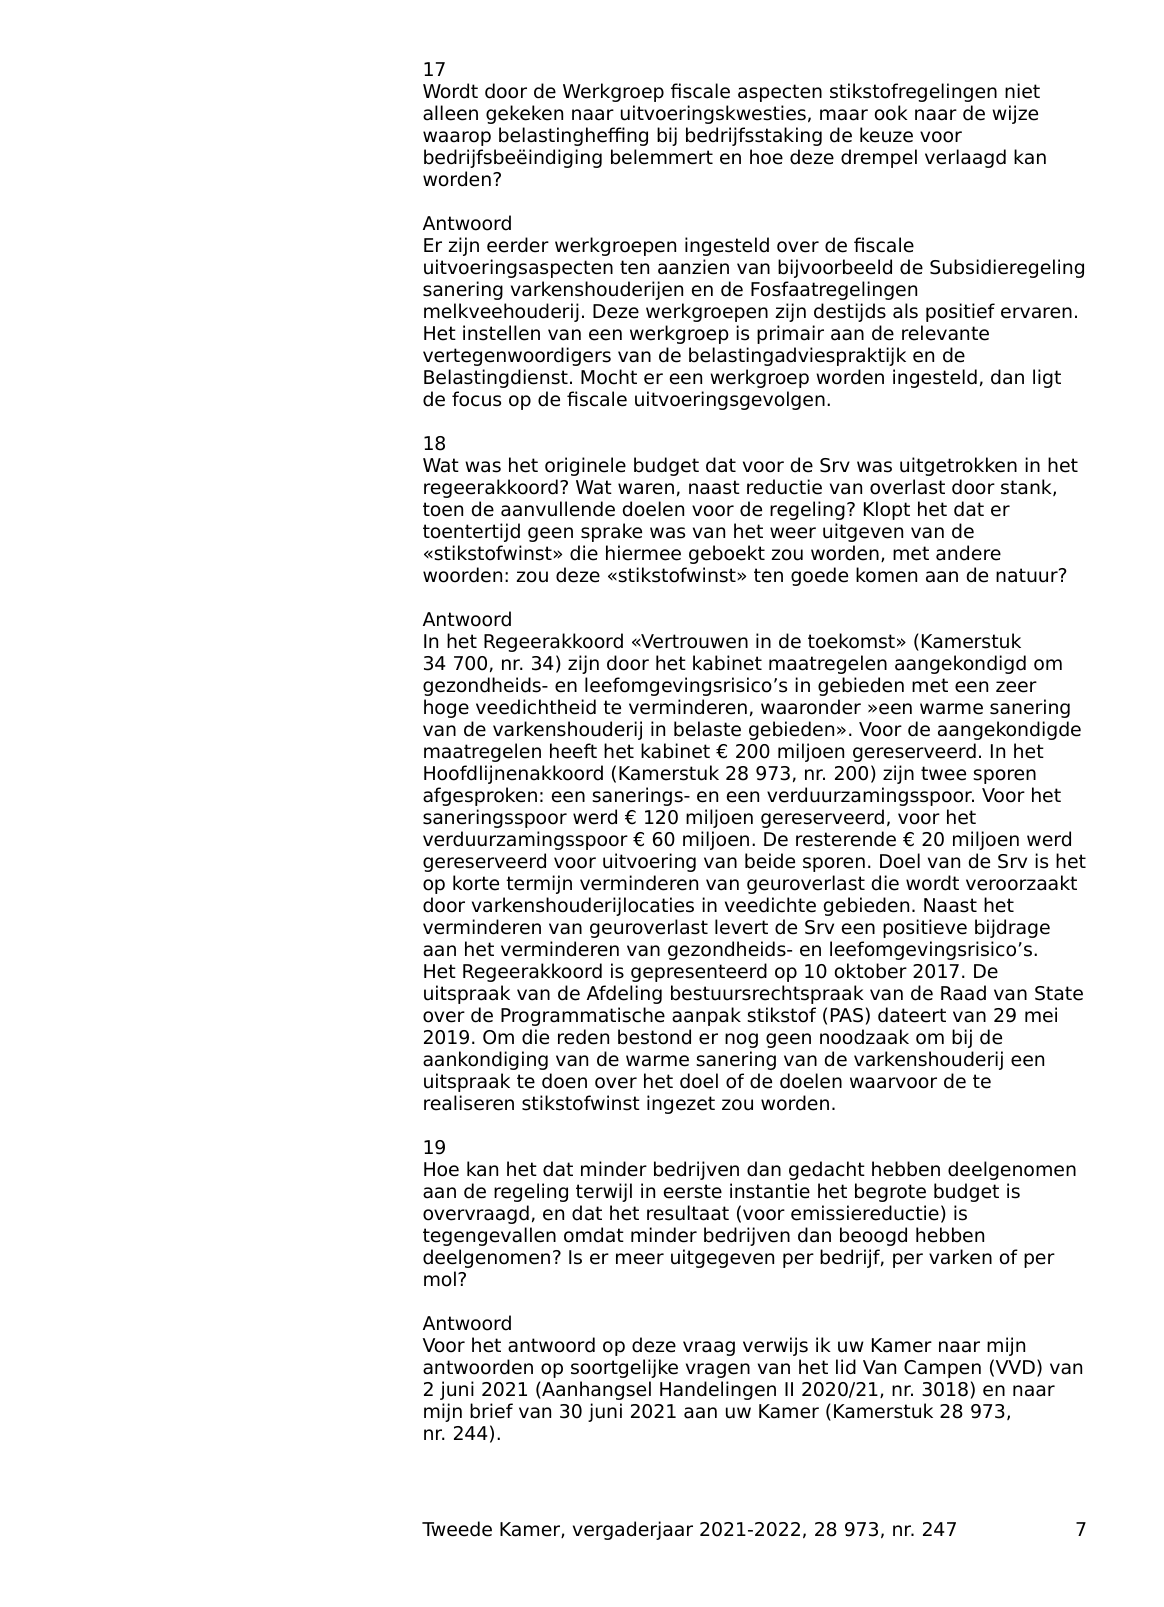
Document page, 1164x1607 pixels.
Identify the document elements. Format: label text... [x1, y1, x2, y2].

text Voor het antwoord op deze vraag verwijs ik uw Kamer naar mijn antwoorden op soortgelijke vragen van het lid Van Campen (VVD) van 2 juni 2021 (Aanhangsel Handelingen II 2020/21, nr. 3018) en naar mijn brief van 30 juni 2021 aan uw Kamer (Kamerstuk 28 973, nr. 244). [422, 1335, 1087, 1445]
text Er zijn eerder werkgroepen ingesteld over de fiscale uitvoeringsaspecten ten aanzien van bijvoorbeeld de Subsidieregeling sanering varkenshouderijen en de Fosfaatregelingen melkveehouderij. Deze werkgroepen zijn destijds als positief ervaren. Het instellen van een werkgroep is primair aan de relevante vertegenwoordigers van de belastingadviespraktijk en de Belastingdienst. Mocht er een werkgroep worden ingesteld, dan ligt de focus op de fiscale uitvoeringsgevolgen. [422, 235, 1087, 411]
text Antwoord [422, 213, 1087, 235]
text In het Regeerakkoord «Vertrouwen in de toekomst» (Kamerstuk 34 700, nr. 34) zijn door het kabinet maatregelen aangekondigd om gezondheids- en leefomgevingsrisico’s in gebieden met een zeer hoge veedichtheid te verminderen, waaronder »een warme sanering van de varkenshouderij in belaste gebieden». Voor de aangekondigde maatregelen heeft het kabinet € 200 miljoen gereserveerd. In het Hoofdlijnenakkoord (Kamerstuk 28 973, nr. 200) zijn twee sporen afgesproken: een sanerings- en een verduurzamingsspoor. Voor het saneringsspoor werd € 120 miljoen gereserveerd, voor het verduurzamingsspoor € 60 miljoen. De resterende € 20 miljoen werd gereserveerd voor uitvoering van beide sporen. Doel van de Srv is het op korte termijn verminderen van geuroverlast die wordt veroorzaakt door varkenshouderijlocaties in veedichte gebieden. Naast het verminderen van geuroverlast levert de Srv een positieve bijdrage aan het verminderen van gezondheids- en leefomgevingsrisico’s. [422, 631, 1087, 961]
text Wordt door de Werkgroep fiscale aspecten stikstofregelingen niet alleen gekeken naar uitvoeringskwesties, maar ook naar de wijze waarop belastingheffing bij bedrijfsstaking de keuze voor bedrijfsbeëindiging belemmert en hoe deze drempel verlaagd kan worden? [422, 81, 1087, 191]
text Antwoord [422, 609, 1087, 631]
text Hoe kan het dat minder bedrijven dan gedacht hebben deelgenomen aan de regeling terwijl in eerste instantie het begrote budget is overvraagd, en dat het resultaat (voor emissiereductie) is tegengevallen omdat minder bedrijven dan beoogd hebben deelgenomen? Is er meer uitgegeven per bedrijf, per varken of per mol? [422, 1159, 1087, 1291]
text Antwoord [422, 1313, 1087, 1335]
text 17 [422, 59, 1087, 81]
text 19 [422, 1137, 1087, 1159]
text 18 [422, 433, 1087, 455]
text Het Regeerakkoord is gepresenteerd op 10 oktober 2017. De uitspraak van de Afdeling bestuursrechtspraak van de Raad van State over de Programmatische aanpak stikstof (PAS) dateert van 29 mei 2019. Om die reden bestond er nog geen noodzaak om bij de aankondiging van de warme sanering van de varkenshouderij een uitspraak te doen over het doel of de doelen waarvoor de te realiseren stikstofwinst ingezet zou worden. [422, 961, 1087, 1115]
text Wat was het originele budget dat voor de Srv was uitgetrokken in het regeerakkoord? Wat waren, naast reductie van overlast door stank, toen de aanvullende doelen voor de regeling? Klopt het dat er toentertijd geen sprake was van het weer uitgeven van de «stikstofwinst» die hiermee geboekt zou worden, met andere woorden: zou deze «stikstofwinst» ten goede komen aan de natuur? [422, 455, 1087, 587]
